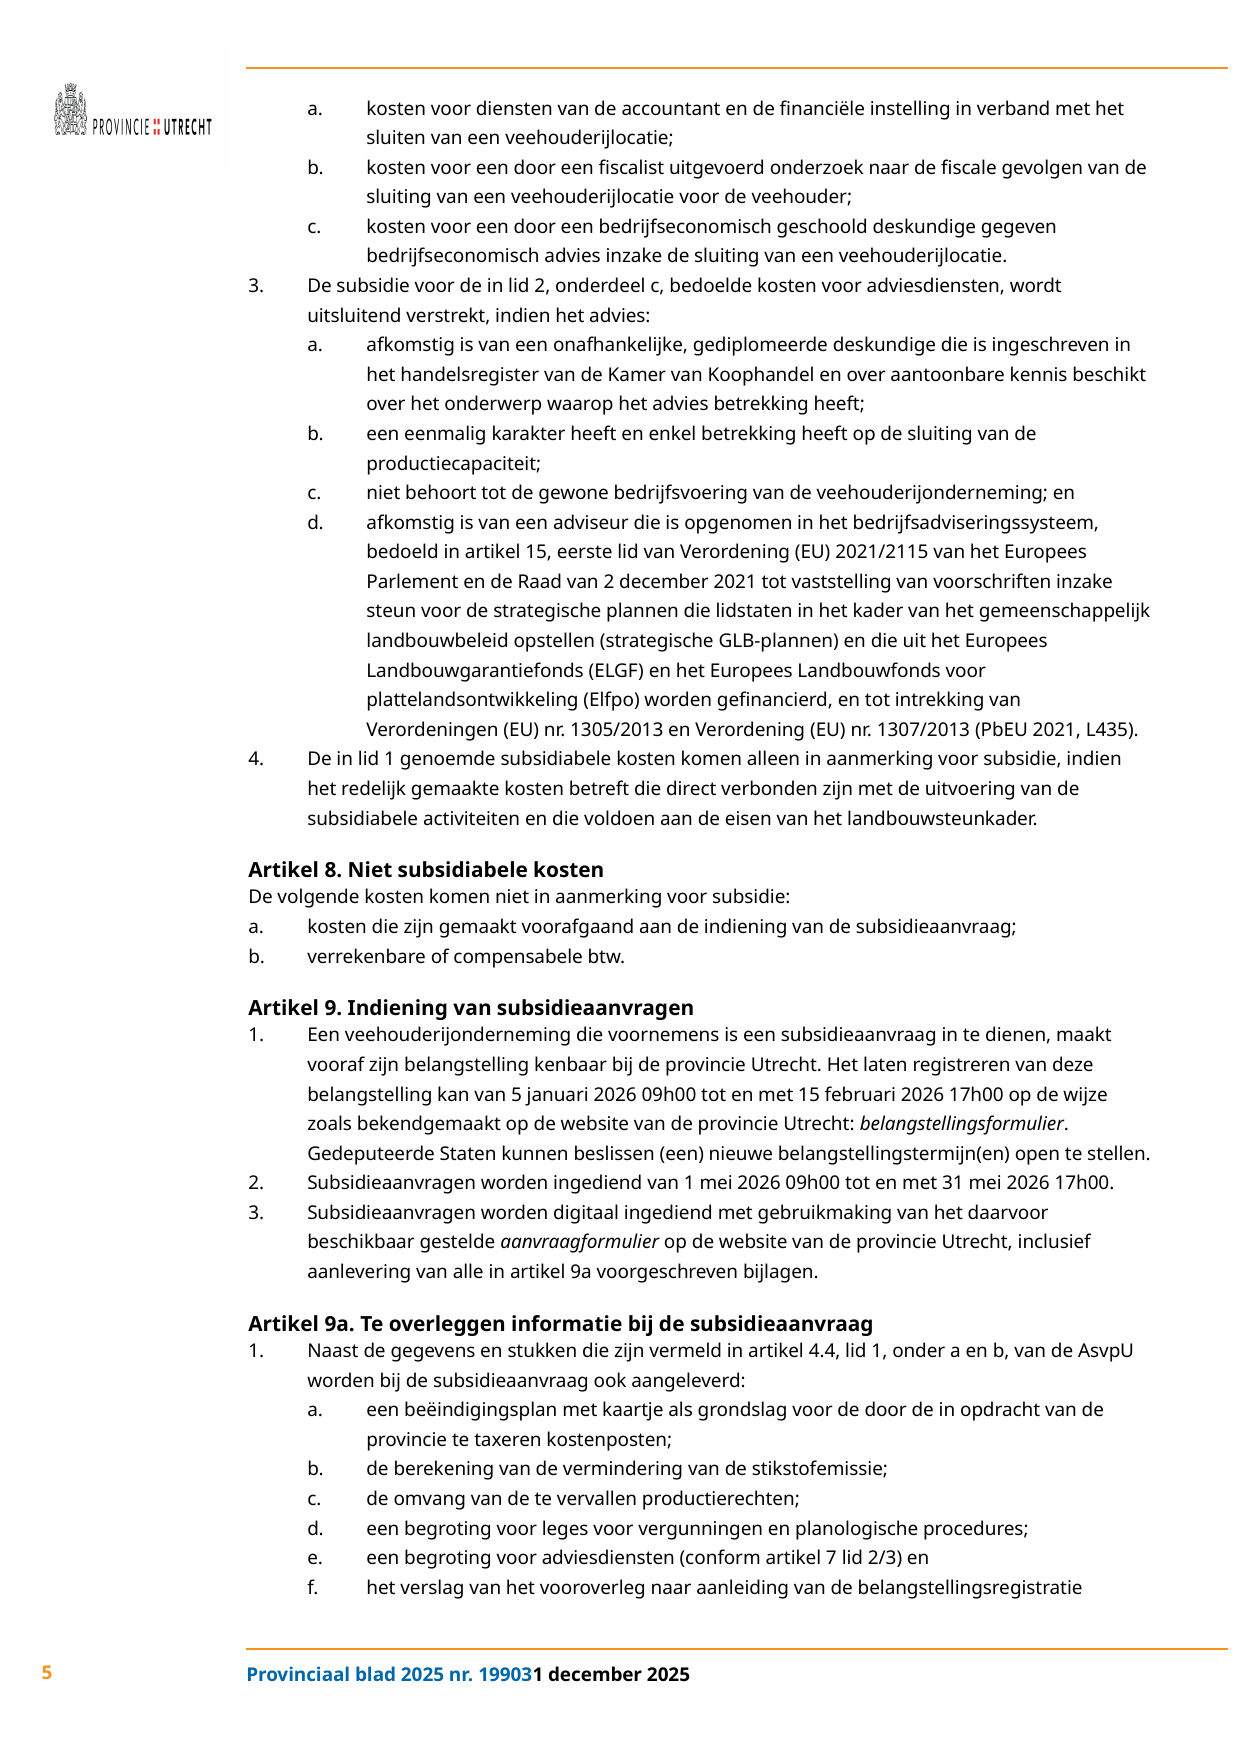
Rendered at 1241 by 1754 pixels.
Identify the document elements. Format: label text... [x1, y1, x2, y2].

list De subsidie voor de in lid 2, onderdeel c, bedoelde kosten voor adviesdiensten, wordt uitsluitend verstrekt, indien het advies: [248, 272, 1152, 328]
list niet behoort tot de gewone bedrijfsvoering van de veehouderijonderneming; en [307, 479, 1152, 505]
text De volgende kosten komen niet in aanmerking voor subsidie: [248, 884, 1152, 909]
list kosten voor diensten van de accountant en de financiële instelling in verband met het sluiten van een veehouderijlocatie; [307, 95, 1152, 150]
list de omvang van de te vervallen productierechten; [307, 1485, 1152, 1511]
list afkomstig is van een adviseur die is opgenomen in het bedrijfsadviseringssysteem, bedoeld in artikel 15, eerste lid van Verordening (EU) 2021/2115 van het Europees Parlement en de Raad van 2 december 2021 tot vaststelling van voorschriften inzake steun voor de strategische plannen die lidstaten in het kader van het gemeenschappelijk landbouwbeleid opstellen (strategische GLB-plannen) en die uit het Europees Landbouwgarantiefonds (ELGF) en het Europees Landbouwfonds voor plattelandsontwikkeling (Elfpo) worden gefinancierd, en tot intrekking van Verordeningen (EU) nr. 1305/2013 en Verordening (EU) nr. 1307/2013 (PbEU 2021, L435). [307, 509, 1152, 742]
list kosten voor een door een fiscalist uitgevoerd onderzoek naar de fiscale gevolgen van de sluiting van een veehouderijlocatie voor de veehouder; [307, 154, 1152, 209]
list De in lid 1 genoemde subsidiabele kosten komen alleen in aanmerking voor subsidie, indien het redelijk gemaakte kosten betreft die direct verbonden zijn met de uitvoering van de subsidiabele activiteiten en die voldoen aan de eisen van het landbouwsteunkader. [248, 746, 1152, 831]
list een begroting voor adviesdiensten (conform artikel 7 lid 2/3) en [307, 1544, 1152, 1570]
picture [41, 47, 231, 172]
list een begroting voor leges voor vergunningen en planologische procedures; [307, 1515, 1152, 1540]
list Subsidieaanvragen worden digitaal ingediend met gebruikmaking van het daarvoor beschikbaar gestelde aanvraagformulier op de website van de provincie Utrecht, inclusief aanlevering van alle in artikel 9a voorgeschreven bijlagen. [248, 1199, 1152, 1284]
text Artikel 9. Indiening van subsidieaanvragen [248, 993, 1152, 1022]
list het verslag van het vooroverleg naar aanleiding van de belangstellingsregistratie [307, 1574, 1152, 1599]
text Artikel 8. Niet subsidiabele kosten [248, 855, 1152, 884]
list een eenmalig karakter heeft en enkel betrekking heeft op de sluiting van de productiecapaciteit; [307, 420, 1152, 476]
list Subsidieaanvragen worden ingediend van 1 mei 2026 09h00 tot en met 31 mei 2026 17h00. [248, 1169, 1152, 1195]
list kosten die zijn gemaakt voorafgaand aan de indiening van de subsidieaanvraag; [248, 913, 1152, 939]
list een beëindigingsplan met kaartje als grondslag voor de door de in opdracht van de provincie te taxeren kostenposten; [307, 1396, 1152, 1452]
list kosten voor een door een bedrijfseconomisch geschoold deskundige gegeven bedrijfseconomisch advies inzake de sluiting van een veehouderijlocatie. [307, 213, 1152, 268]
list verrekenbare of compensabele btw. [248, 943, 1152, 968]
list de berekening van de vermindering van de stikstofemissie; [307, 1456, 1152, 1481]
list afkomstig is van een onafhankelijke, gediplomeerde deskundige die is ingeschreven in het handelsregister van de Kamer van Koophandel en over aantoonbare kennis beschikt over het onderwerp waarop het advies betrekking heeft; [307, 331, 1152, 416]
text Artikel 9a. Te overleggen informatie bij de subsidieaanvraag [248, 1309, 1152, 1337]
list Een veehouderijonderneming die voornemens is een subsidieaanvraag in te dienen, maakt vooraf zijn belangstelling kenbaar bij de provincie Utrecht. Het laten registreren van deze belangstelling kan van 5 januari 2026 09h00 tot en met 15 februari 2026 17h00 op de wijze zoals bekendgemaakt op de website van de provincie Utrecht: belangstellingsformulier. Gedeputeerde Staten kunnen beslissen (een) nieuwe belangstellingstermijn(en) open te stellen. [248, 1022, 1152, 1166]
list Naast de gegevens en stukken die zijn vermeld in artikel 4.4, lid 1, onder a en b, van de AsvpU worden bij de subsidieaanvraag ook aangeleverd: [248, 1337, 1152, 1392]
